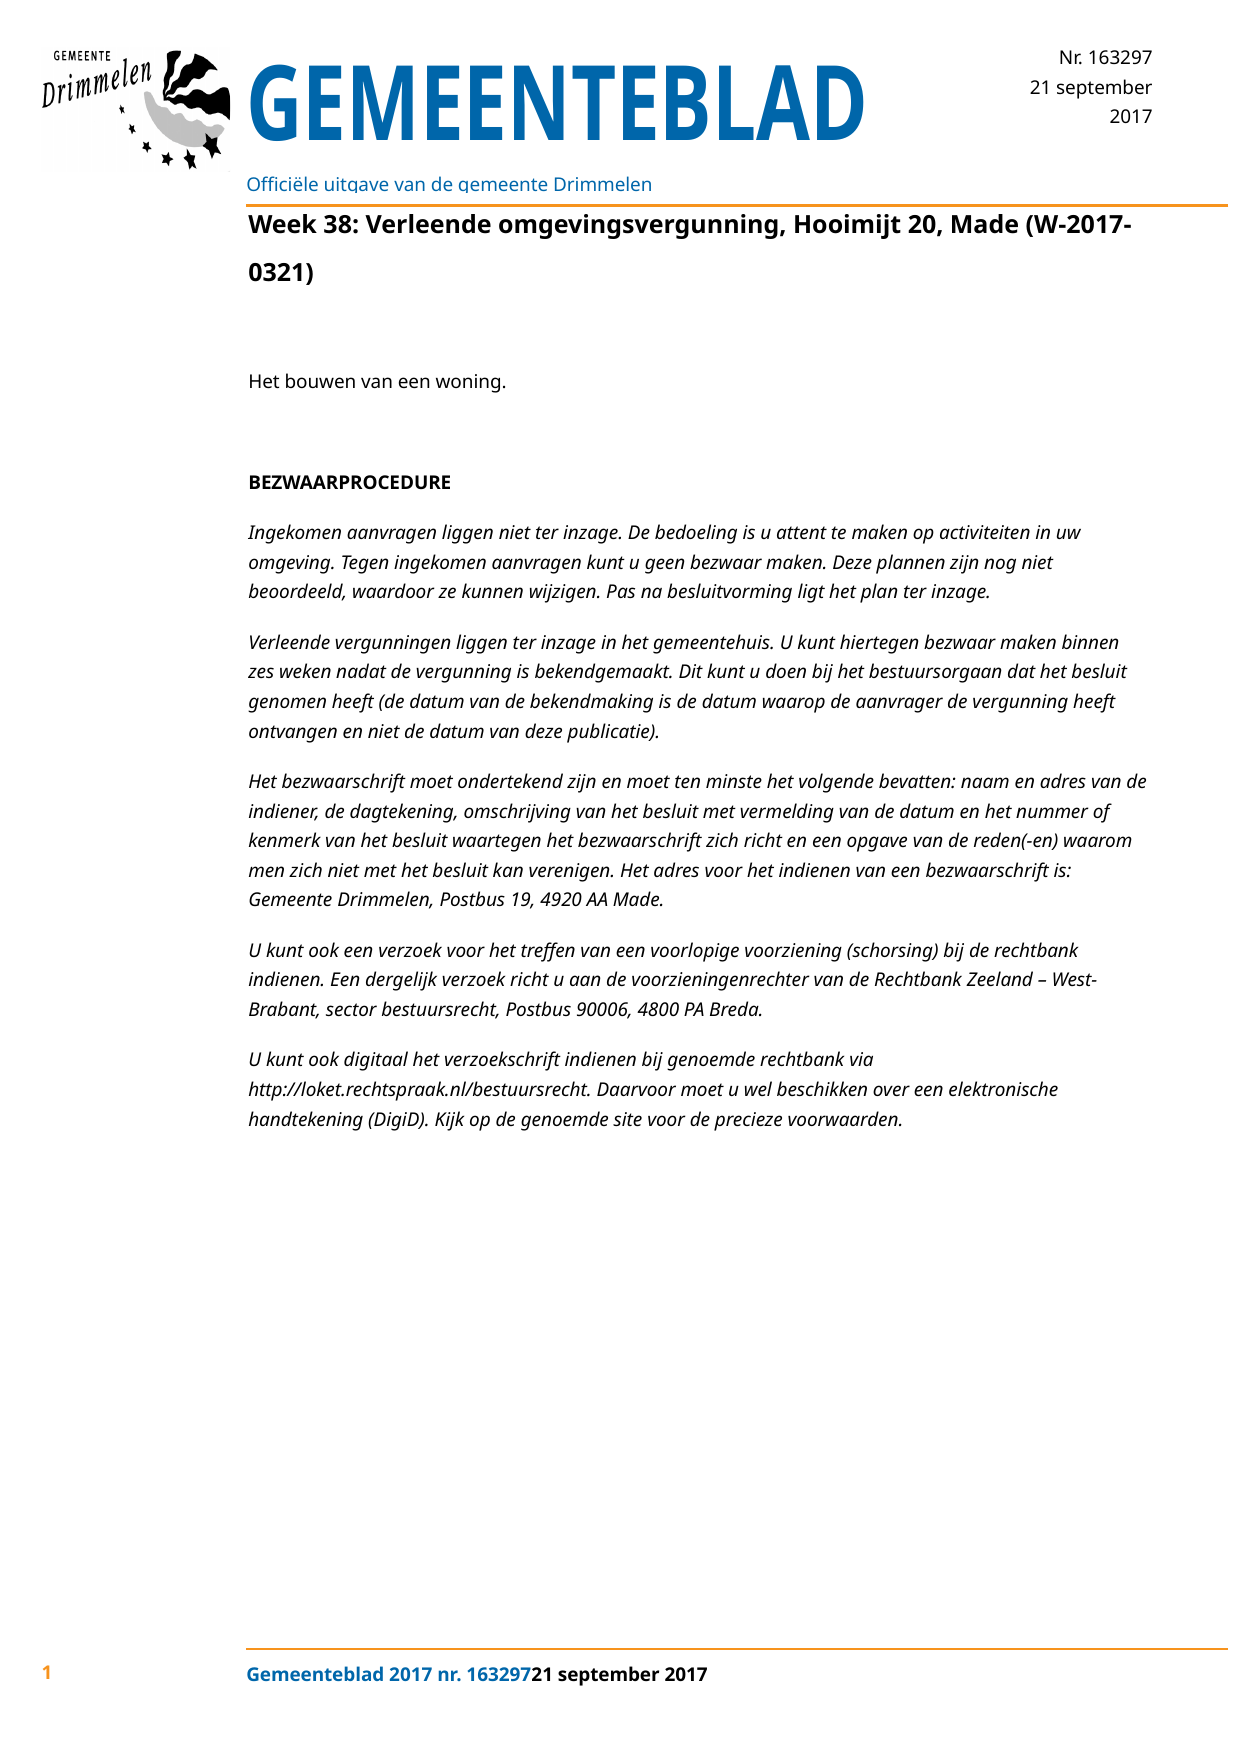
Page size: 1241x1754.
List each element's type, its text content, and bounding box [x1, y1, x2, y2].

text Het bouwen van een woning. [248, 368, 1152, 394]
text BEZWAARPROCEDURE [248, 469, 1152, 495]
text U kunt ook een verzoek voor het treffen van een voorlopige voorziening (schorsing) bij de rechtbank indienen. Een dergelijk verzoek richt u aan de voorzieningenrechter van de Rechtbank Zeeland – West-Brabant, sector bestuursrecht, Postbus 90006, 4800 PA Breda. [248, 937, 1152, 1022]
text Het bezwaarschrift moet ondertekend zijn en moet ten minste het volgende bevatten: naam en adres van de indiener, de dagtekening, omschrijving van het besluit met vermelding van de datum en het nummer of kenmerk van het besluit waartegen het bezwaarschrift zich richt en een opgave van de reden(-en) waarom men zich niet met het besluit kan verenigen. Het adres voor het indienen van een bezwaarschrift is: Gemeente Drimmelen, Postbus 19, 4920 AA Made. [248, 768, 1152, 912]
text U kunt ook digitaal het verzoekschrift indienen bij genoemde rechtbank via http://loket.rechtspraak.nl/bestuursrecht. Daarvoor moet u wel beschikken over een elektronische handtekening (DigiD). Kijk op de genoemde site voor de precieze voorwaarden. [248, 1047, 1152, 1132]
text Verleende vergunningen liggen ter inzage in het gemeentehuis. U kunt hiertegen bezwaar maken binnen zes weken nadat de vergunning is bekendgemaakt. Dit kunt u doen bij het bestuursorgaan dat het besluit genomen heeft (de datum van de bekendmaking is de datum waarop de aanvrager de vergunning heeft ontvangen en niet de datum van deze publicatie). [248, 629, 1152, 744]
text Week 38: Verleende omgevingsvergunning, Hooimijt 20, Made (W-2017-0321) [248, 207, 1152, 288]
text Ingekomen aanvragen liggen niet ter inzage. De bedoeling is u attent te maken op activiteiten in uw omgeving. Tegen ingekomen aanvragen kunt u geen bezwaar maken. Deze plannen zijn nog niet beoordeeld, waardoor ze kunnen wijzigen. Pas na besluitvorming ligt het plan ter inzage. [248, 519, 1152, 604]
picture [41, 47, 231, 172]
